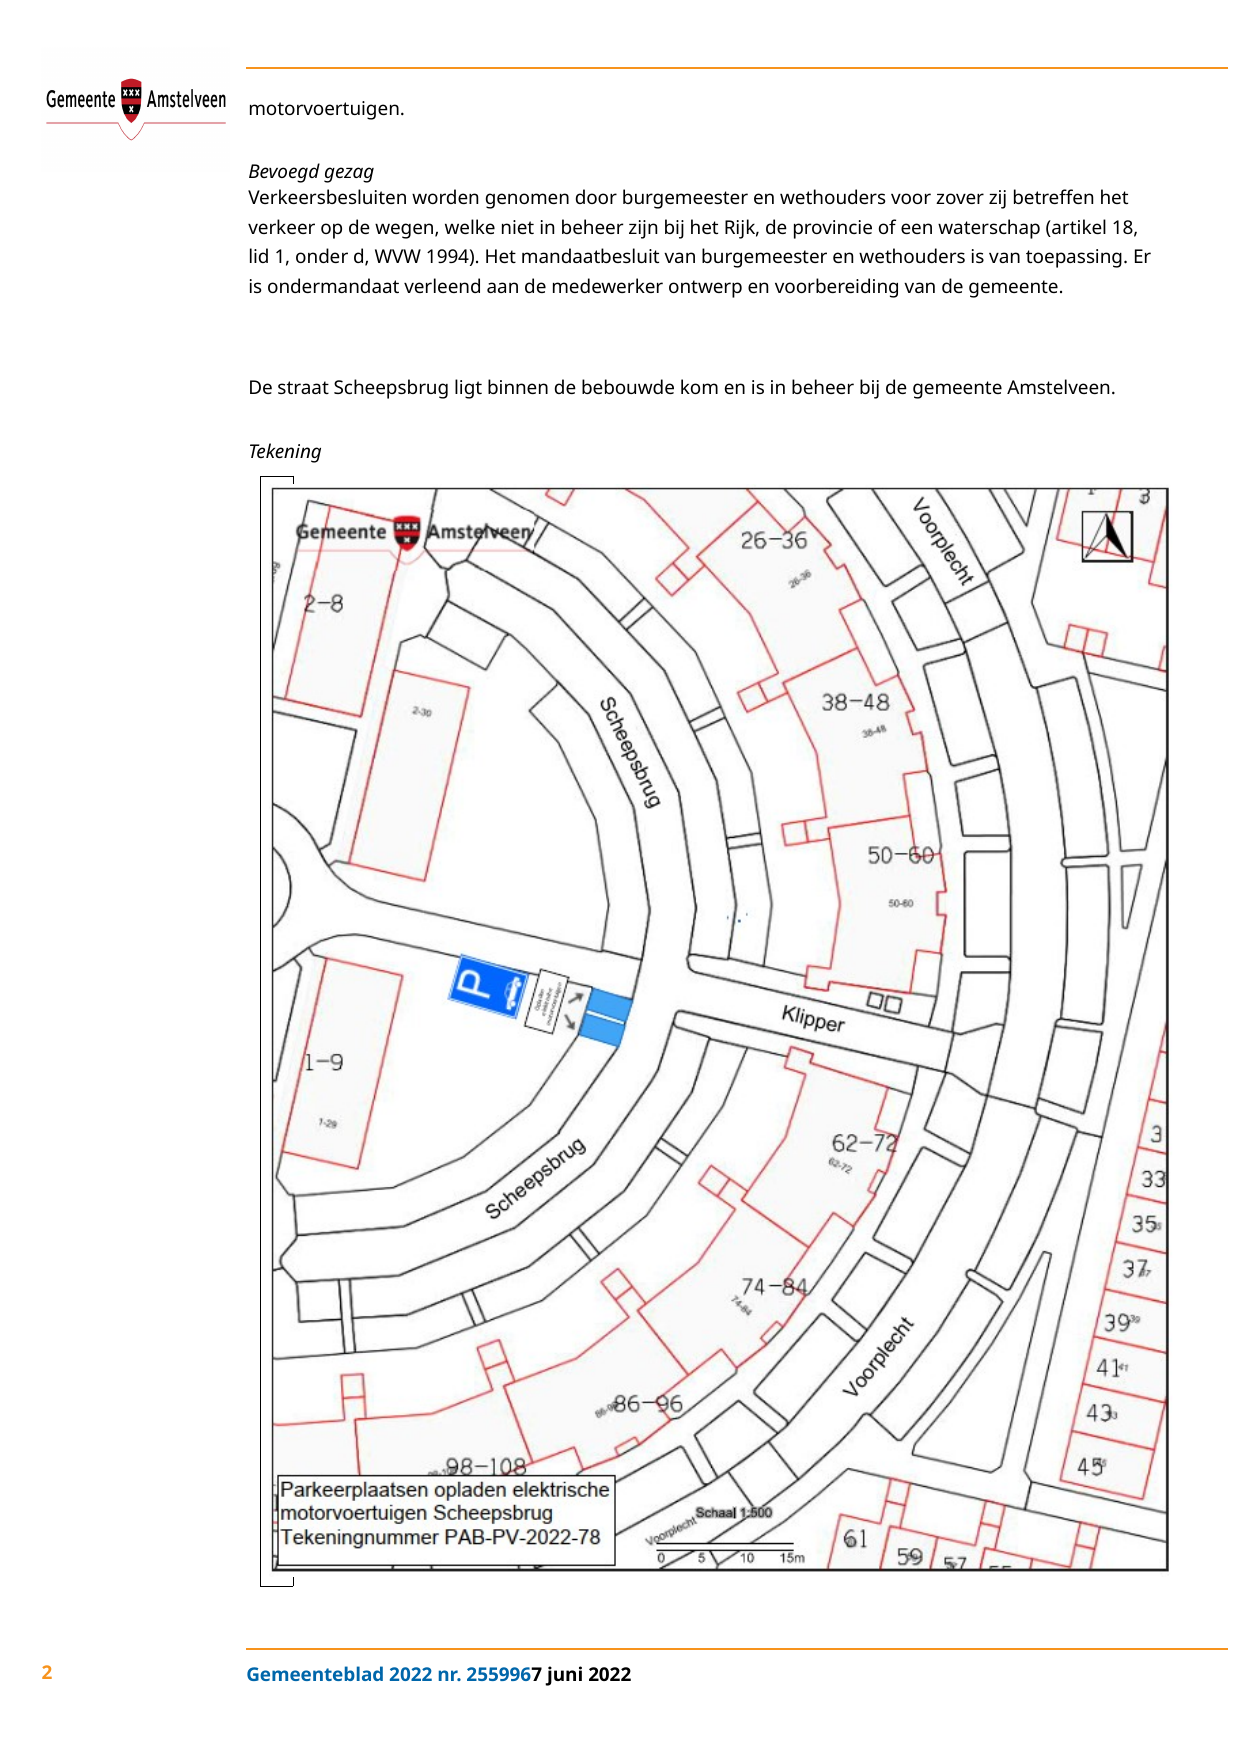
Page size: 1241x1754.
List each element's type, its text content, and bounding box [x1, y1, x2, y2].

picture [268, 484, 1173, 1577]
text motorvoertuigen. [248, 95, 1152, 121]
picture [41, 47, 231, 172]
text Bevoegd gezag [248, 159, 1152, 184]
text Verkeersbesluiten worden genomen door burgemeester en wethouders voor zover zij betreffen het verkeer op de wegen, welke niet in beheer zijn bij het Rijk, de provincie of een waterschap (artikel 18, lid 1, onder d, WVW 1994). Het mandaatbesluit van burgemeester en wethouders is van toepassing. Er is ondermandaat verleend aan de medewerker ontwerp en voorbereiding van de gemeente. [248, 184, 1152, 299]
text De straat Scheepsbrug ligt binnen de bebouwde kom en is in beheer bij de gemeente Amstelveen. [248, 374, 1152, 400]
text Tekening [248, 438, 1152, 464]
